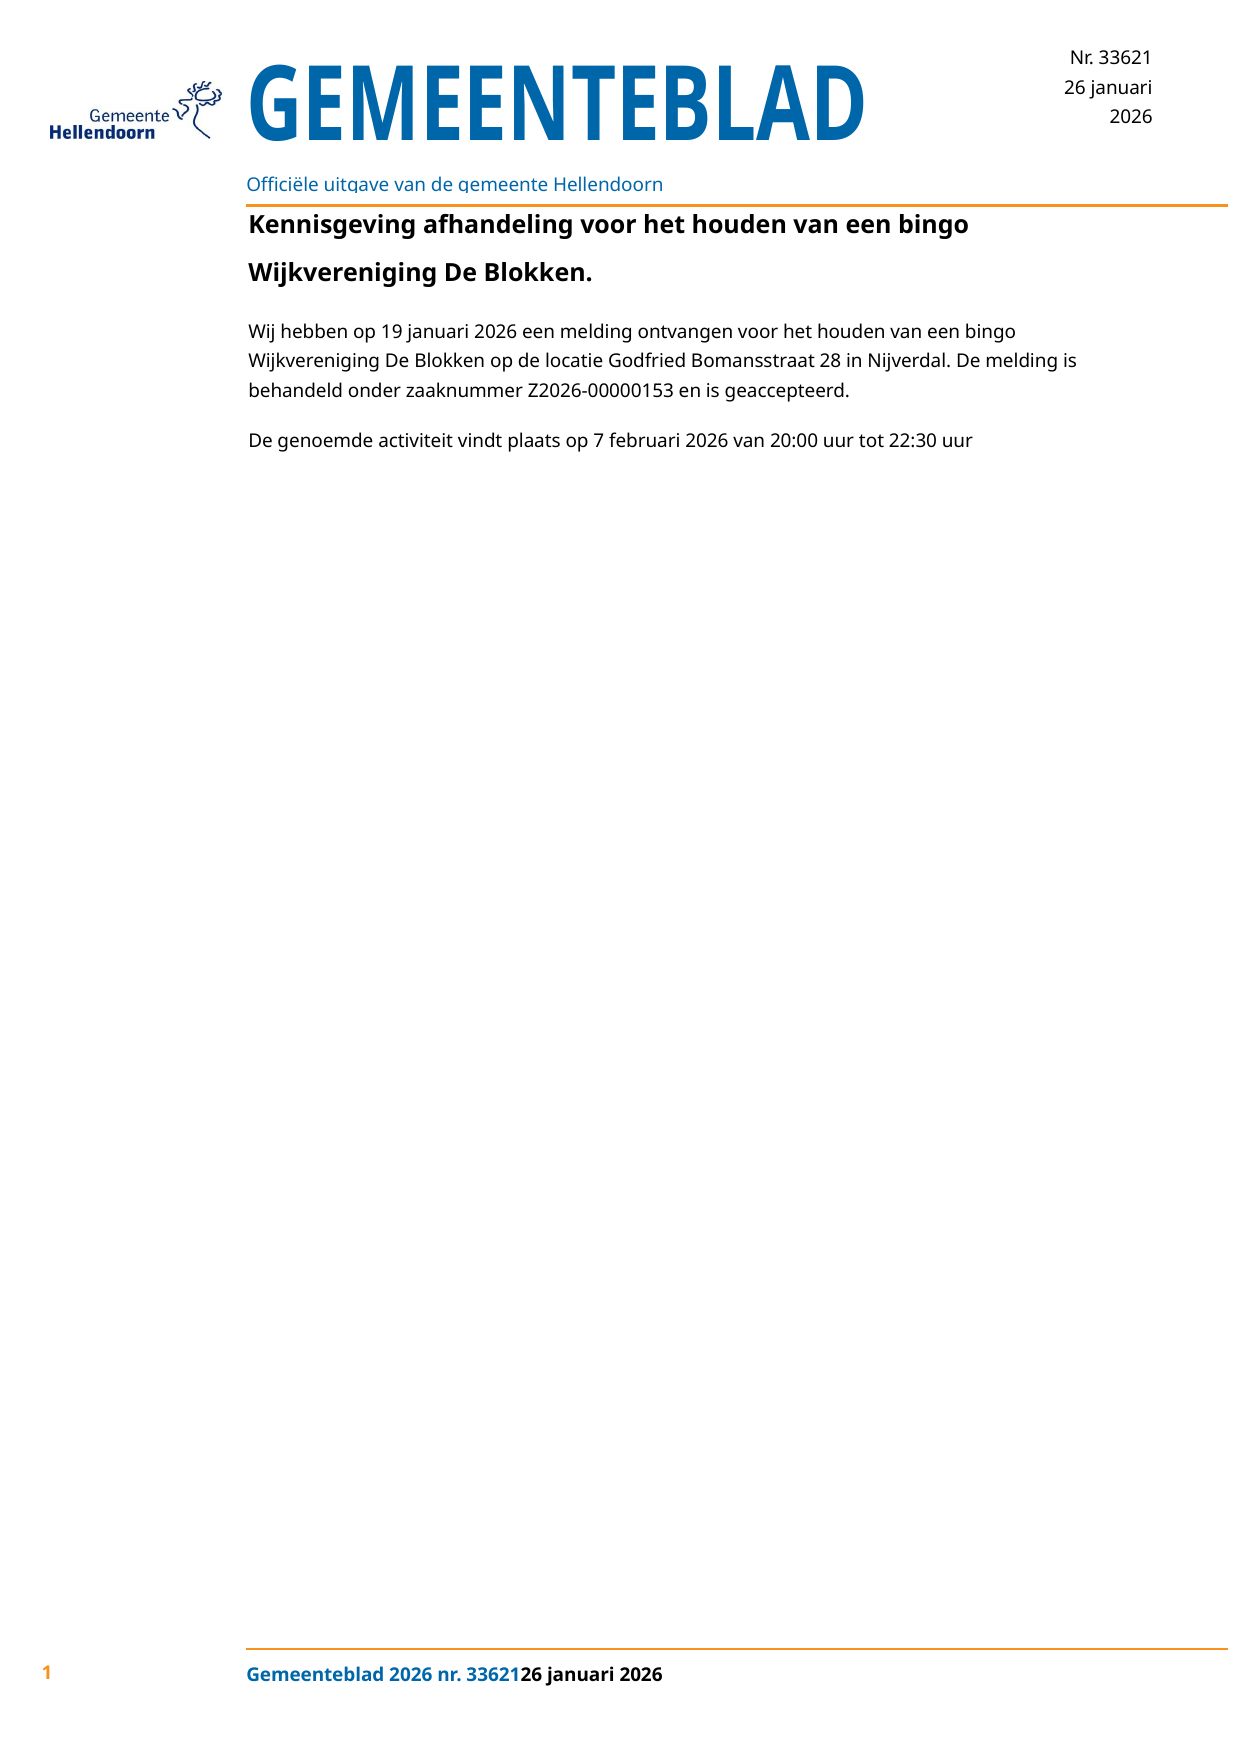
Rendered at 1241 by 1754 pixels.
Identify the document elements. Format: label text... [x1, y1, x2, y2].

text Kennisgeving afhandeling voor het houden van een bingo Wijkvereniging De Blokken. [248, 207, 1152, 288]
text Wij hebben op 19 januari 2026 een melding ontvangen voor het houden van een bingo Wijkvereniging De Blokken op de locatie Godfried Bomansstraat 28 in Nijverdal. De melding is behandeld onder zaaknummer Z2026-00000153 en is geaccepteerd. [248, 318, 1152, 403]
text De genoemde activiteit vindt plaats op 7 februari 2026 van 20:00 uur tot 22:30 uur [248, 427, 1152, 453]
picture [41, 47, 231, 172]
